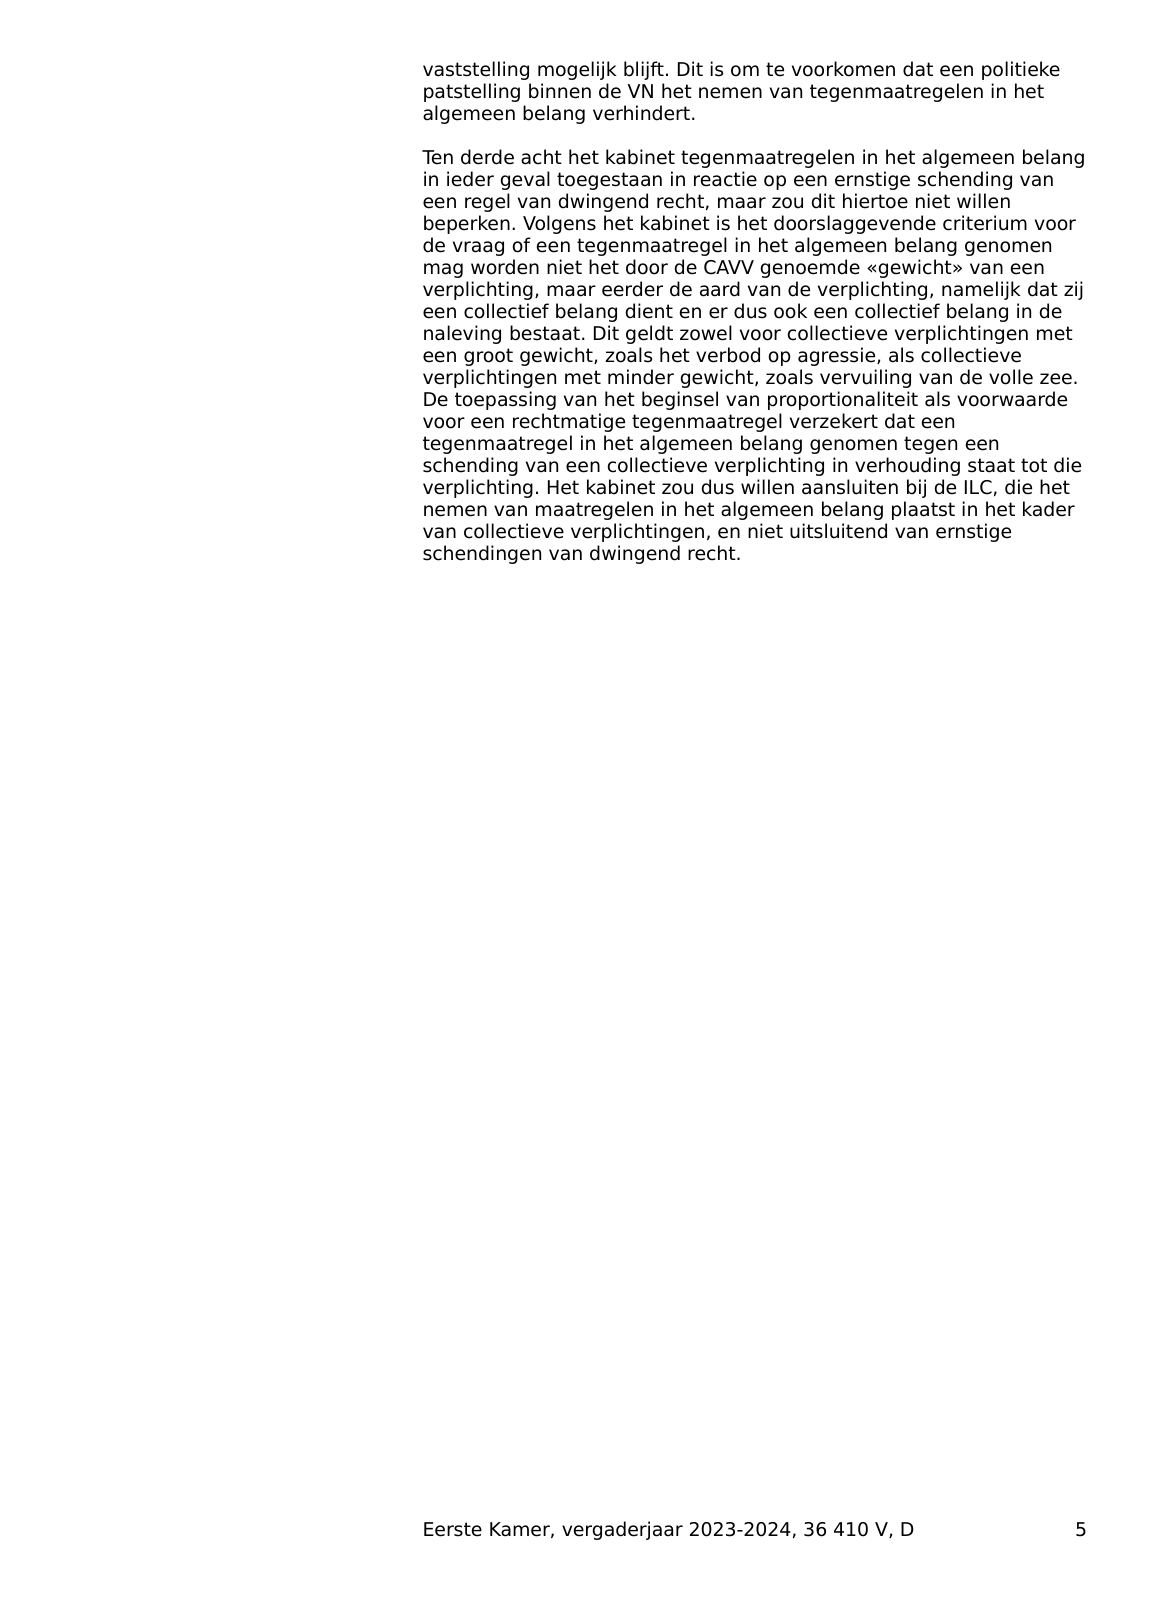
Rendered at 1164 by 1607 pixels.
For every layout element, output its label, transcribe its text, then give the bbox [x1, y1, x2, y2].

text vaststelling mogelijk blijft. Dit is om te voorkomen dat een politieke patstelling binnen de VN het nemen van tegenmaatregelen in het algemeen belang verhindert. [422, 59, 1087, 125]
text Ten derde acht het kabinet tegenmaatregelen in het algemeen belang in ieder geval toegestaan in reactie op een ernstige schending van een regel van dwingend recht, maar zou dit hiertoe niet willen beperken. Volgens het kabinet is het doorslaggevende criterium voor de vraag of een tegenmaatregel in het algemeen belang genomen mag worden niet het door de CAVV genoemde «gewicht» van een verplichting, maar eerder de aard van de verplichting, namelijk dat zij een collectief belang dient en er dus ook een collectief belang in de naleving bestaat. Dit geldt zowel voor collectieve verplichtingen met een groot gewicht, zoals het verbod op agressie, als collectieve verplichtingen met minder gewicht, zoals vervuiling van de volle zee. De toepassing van het beginsel van proportionaliteit als voorwaarde voor een rechtmatige tegenmaatregel verzekert dat een tegenmaatregel in het algemeen belang genomen tegen een schending van een collectieve verplichting in verhouding staat tot die verplichting. Het kabinet zou dus willen aansluiten bij de ILC, die het nemen van maatregelen in het algemeen belang plaatst in het kader van collectieve verplichtingen, en niet uitsluitend van ernstige schendingen van dwingend recht. [422, 147, 1087, 565]
